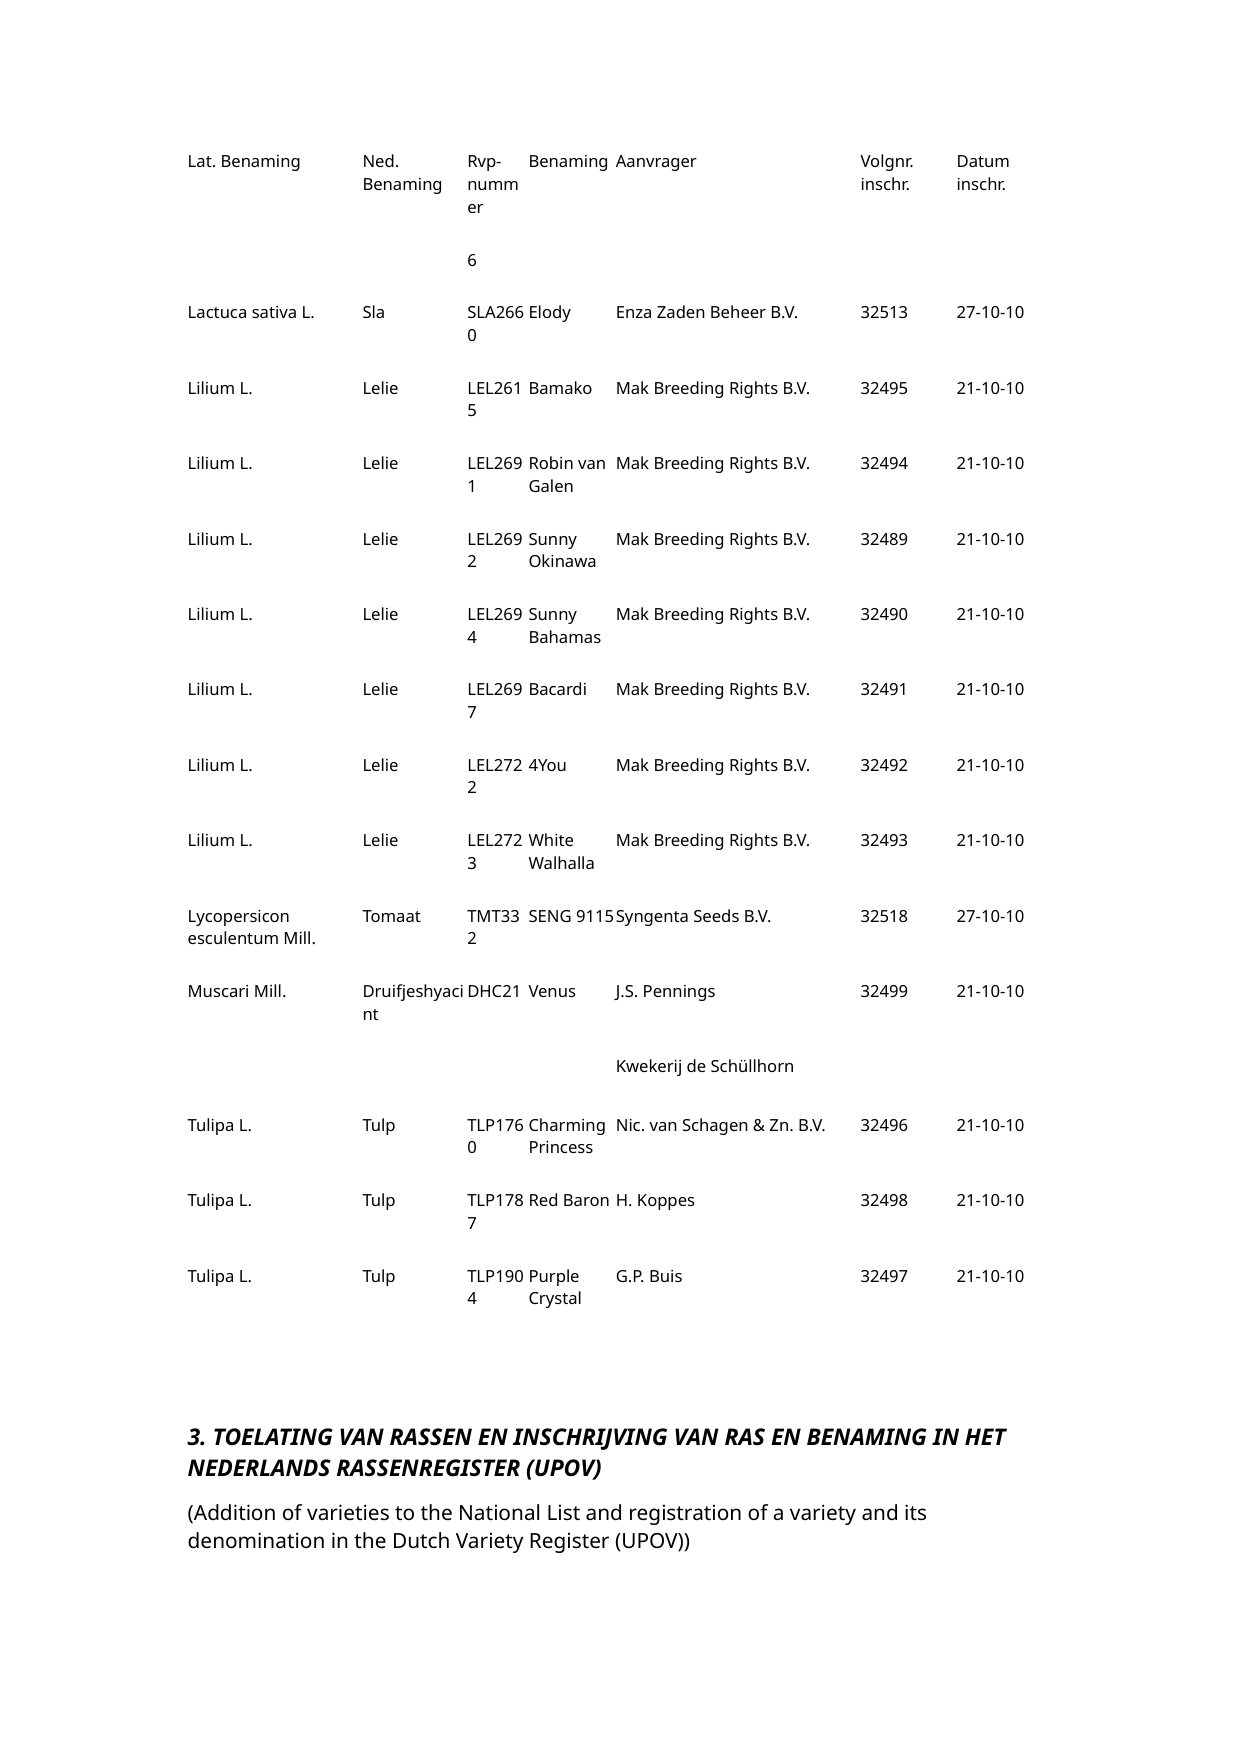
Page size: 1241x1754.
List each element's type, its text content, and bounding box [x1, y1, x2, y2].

table_cell 4You [528, 753, 616, 829]
table_cell 32490 [860, 603, 956, 678]
table_cell 32498 [860, 1189, 956, 1264]
table_cell 21-10-10 [956, 753, 1053, 829]
table_cell Tulp [362, 1264, 467, 1340]
table_cell Mak Breeding Rights B.V. [616, 376, 860, 452]
table_header Rvp- nummer [467, 150, 528, 248]
table_cell [362, 1055, 467, 1113]
table_cell Lilium L. [188, 678, 362, 753]
table_cell Lelie [362, 376, 467, 452]
table_cell 6 [467, 248, 528, 301]
table_cell Syngenta Seeds B.V. [616, 904, 860, 979]
table_cell 21-10-10 [956, 452, 1053, 527]
table_cell Lelie [362, 678, 467, 753]
table_cell Lelie [362, 603, 467, 678]
table_cell Druifjeshyacint [362, 980, 467, 1055]
table_cell 27-10-10 [956, 301, 1053, 376]
table_cell 32491 [860, 678, 956, 753]
table_header Benaming [528, 150, 616, 248]
table_cell [362, 248, 467, 301]
table_cell Lilium L. [188, 603, 362, 678]
table_cell LEL2691 [467, 452, 528, 527]
table_cell Robin van Galen [528, 452, 616, 527]
table_cell [956, 248, 1053, 301]
table_header Ned. Benaming [362, 150, 467, 248]
table_cell Lilium L. [188, 829, 362, 904]
table_cell Tulipa L. [188, 1189, 362, 1264]
table_cell Muscari Mill. [188, 980, 362, 1055]
table_cell DHC21 [467, 980, 528, 1055]
table_cell [956, 1055, 1053, 1113]
table_cell [467, 1055, 528, 1113]
table_cell White Walhalla [528, 829, 616, 904]
table_cell LEL2722 [467, 753, 528, 829]
table_cell 21-10-10 [956, 980, 1053, 1055]
table_cell TLP1760 [467, 1114, 528, 1189]
table_cell Mak Breeding Rights B.V. [616, 527, 860, 602]
table_cell Sunny Bahamas [528, 603, 616, 678]
table_cell Lactuca sativa L. [188, 301, 362, 376]
table_cell 32496 [860, 1114, 956, 1189]
table_cell Sla [362, 301, 467, 376]
table_header Lat. Benaming [188, 150, 362, 248]
table_cell 32499 [860, 980, 956, 1055]
table_cell H. Koppes [616, 1189, 860, 1264]
table_cell [188, 1055, 362, 1113]
table_cell 32513 [860, 301, 956, 376]
table_cell Lelie [362, 829, 467, 904]
table_cell [528, 248, 616, 301]
table_cell Lilium L. [188, 527, 362, 602]
table_cell Mak Breeding Rights B.V. [616, 603, 860, 678]
table_cell Mak Breeding Rights B.V. [616, 829, 860, 904]
table_cell 21-10-10 [956, 678, 1053, 753]
table_cell Lelie [362, 452, 467, 527]
table_cell Lilium L. [188, 452, 362, 527]
table_cell 27-10-10 [956, 904, 1053, 979]
table_cell J.S. Pennings [616, 980, 860, 1055]
table_cell Bamako [528, 376, 616, 452]
table_cell Kwekerij de Schüllhorn [616, 1055, 860, 1113]
table_header Aanvrager [616, 150, 860, 248]
table_cell 32492 [860, 753, 956, 829]
table_cell 21-10-10 [956, 1114, 1053, 1189]
table_cell Tulp [362, 1189, 467, 1264]
table_cell Nic. van Schagen & Zn. B.V. [616, 1114, 860, 1189]
table_cell 21-10-10 [956, 1189, 1053, 1264]
table_cell [860, 1055, 956, 1113]
table_cell Charming Princess [528, 1114, 616, 1189]
table_cell Elody [528, 301, 616, 376]
table_cell 21-10-10 [956, 603, 1053, 678]
table_cell Sunny Okinawa [528, 527, 616, 602]
table_cell LEL2723 [467, 829, 528, 904]
table_cell Lilium L. [188, 376, 362, 452]
table_cell [528, 1055, 616, 1113]
table_cell TLP1904 [467, 1264, 528, 1340]
table_cell Purple Crystal [528, 1264, 616, 1340]
table_cell Tulp [362, 1114, 467, 1189]
table_cell Mak Breeding Rights B.V. [616, 452, 860, 527]
table_cell 32497 [860, 1264, 956, 1340]
table_header Volgnr. inschr. [860, 150, 956, 248]
table_cell SLA2660 [467, 301, 528, 376]
table_cell 32495 [860, 376, 956, 452]
table_cell Bacardi [528, 678, 616, 753]
table_cell Tomaat [362, 904, 467, 979]
subtitle 3. TOELATING VAN RASSEN EN INSCHRIJVING VAN RAS EN BENAMING IN HET NEDERLANDS RASSENREGISTER (UPOV) [187, 1421, 1053, 1483]
table_cell LEL2615 [467, 376, 528, 452]
table_cell 21-10-10 [956, 376, 1053, 452]
text (Addition of varieties to the National List and registration of a variety and its denomination in the Dutch Variety Register (UPOV)) [187, 1498, 1053, 1555]
table_cell [860, 248, 956, 301]
table_cell TMT332 [467, 904, 528, 979]
table_cell Lelie [362, 527, 467, 602]
table_cell [616, 248, 860, 301]
table_cell 21-10-10 [956, 1264, 1053, 1340]
table_cell LEL2694 [467, 603, 528, 678]
table_cell LEL2692 [467, 527, 528, 602]
table_cell Tulipa L. [188, 1114, 362, 1189]
table_header Datum inschr. [956, 150, 1053, 248]
table_cell LEL2697 [467, 678, 528, 753]
table_cell TLP1787 [467, 1189, 528, 1264]
table_cell 32493 [860, 829, 956, 904]
table_cell Venus [528, 980, 616, 1055]
table_cell Lelie [362, 753, 467, 829]
table_cell Mak Breeding Rights B.V. [616, 678, 860, 753]
table_cell 32494 [860, 452, 956, 527]
table_cell 21-10-10 [956, 829, 1053, 904]
table_cell G.P. Buis [616, 1264, 860, 1340]
table_cell Tulipa L. [188, 1264, 362, 1340]
table_cell Lycopersicon esculentum Mill. [188, 904, 362, 979]
table_cell 32518 [860, 904, 956, 979]
table_cell Lilium L. [188, 753, 362, 829]
table_cell Enza Zaden Beheer B.V. [616, 301, 860, 376]
table_cell 21-10-10 [956, 527, 1053, 602]
table_cell SENG 9115 [528, 904, 616, 979]
table_cell 32489 [860, 527, 956, 602]
table_cell Mak Breeding Rights B.V. [616, 753, 860, 829]
table_cell [188, 248, 362, 301]
table_cell Red Baron [528, 1189, 616, 1264]
